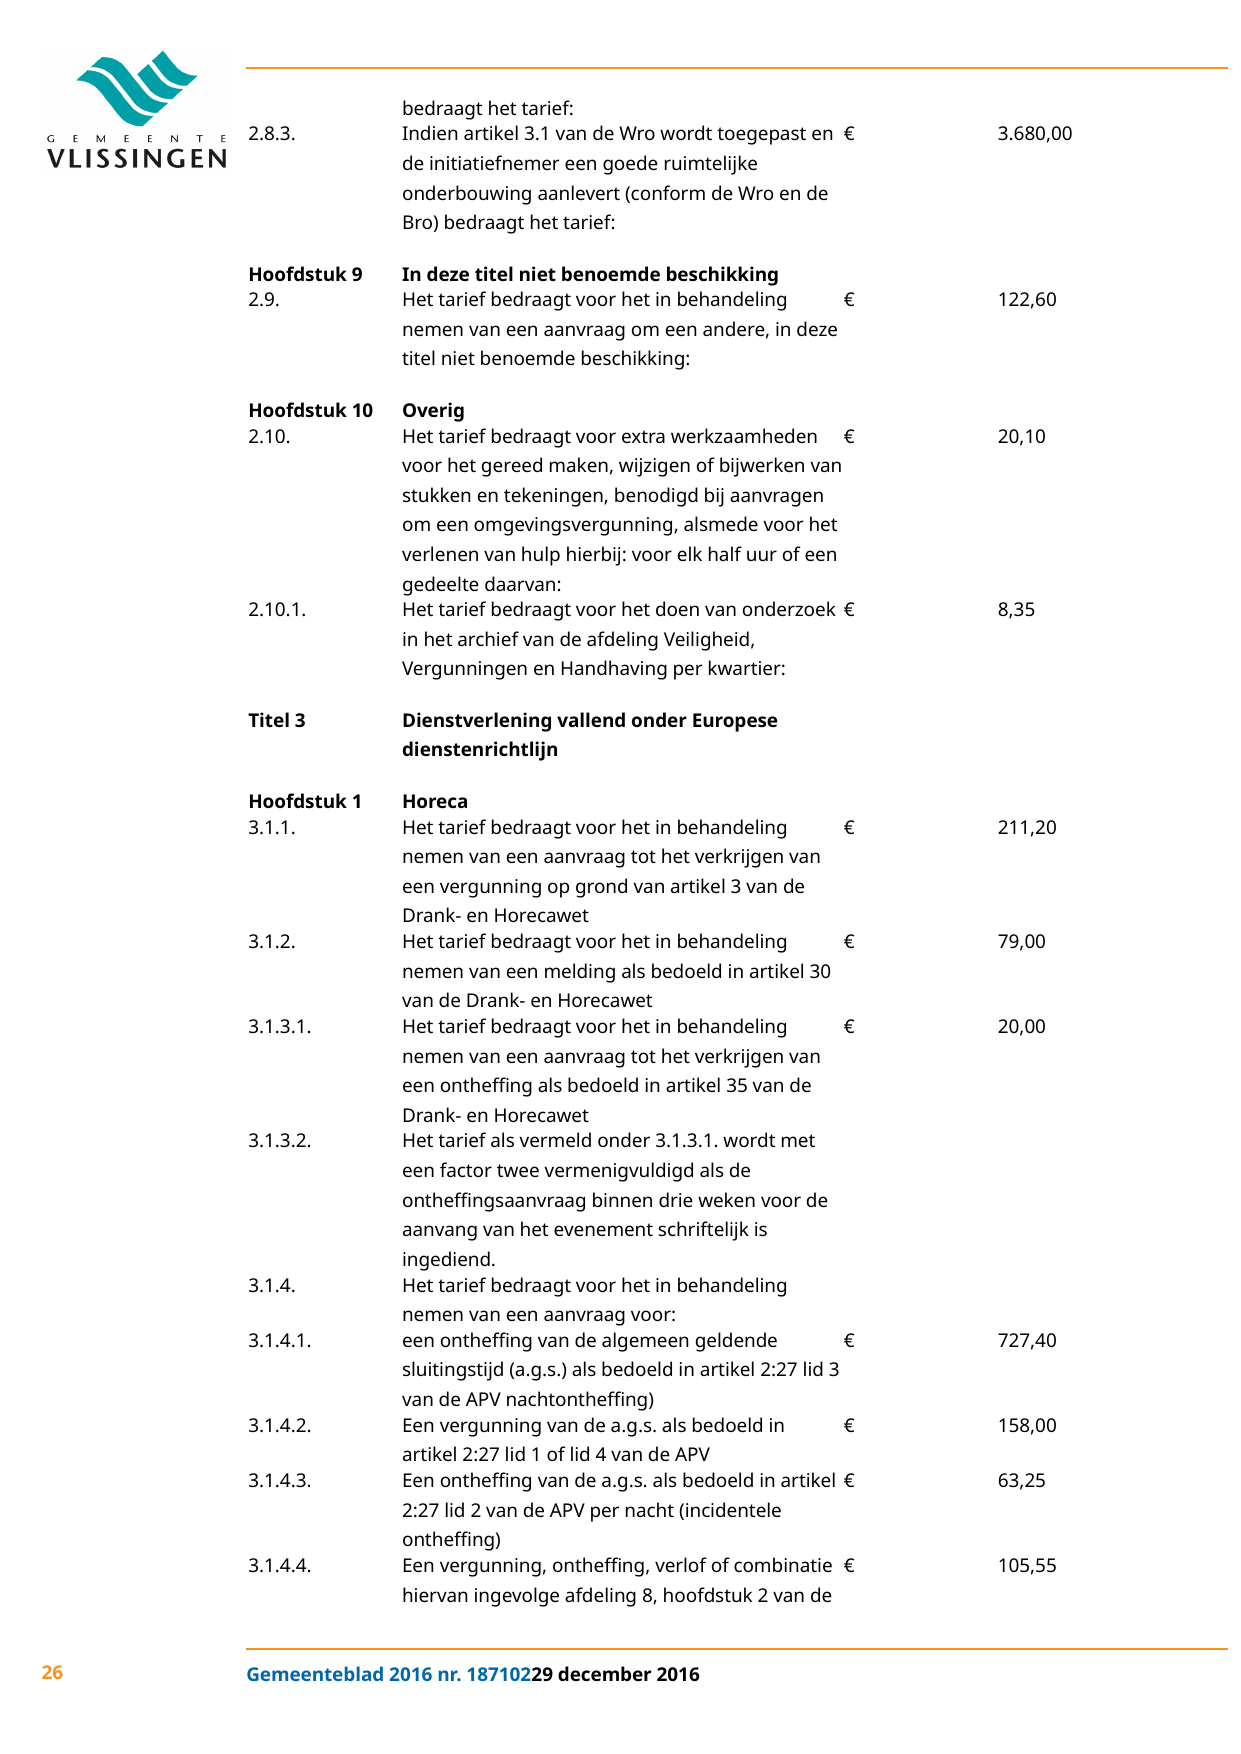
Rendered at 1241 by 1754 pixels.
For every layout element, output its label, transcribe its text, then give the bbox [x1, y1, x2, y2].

table_cell 158,00 [998, 1412, 1152, 1467]
table_cell [402, 235, 844, 261]
table_cell [998, 788, 1152, 814]
table_cell [844, 95, 998, 121]
table_cell 3.1.4.2. [248, 1412, 402, 1467]
table_cell 2.10. [248, 423, 402, 596]
table_cell [248, 95, 402, 121]
table_cell Het tarief bedraagt voor het doen van onderzoek in het archief van de afdeling Veiligheid, Vergunningen en Handhaving per kwartier: [402, 596, 844, 681]
table_cell 8,35 [998, 596, 1152, 681]
table_cell [998, 95, 1152, 121]
table_cell [844, 1272, 998, 1327]
table_cell [248, 371, 402, 397]
table_cell [998, 371, 1152, 397]
table_cell Het tarief bedraagt voor extra werkzaamheden voor het gereed maken, wijzigen of bijwerken van stukken en tekeningen, benodigd bij aanvragen om een omgevingsvergunning, alsmede voor het verlenen van hulp hierbij: voor elk half uur of een gedeelte daarvan: [402, 423, 844, 596]
table_cell Hoofdstuk 10 [248, 397, 402, 423]
table_cell € [844, 1552, 998, 1607]
table_cell Titel 3 [248, 707, 402, 762]
table_cell [844, 763, 998, 788]
table_cell Overig [402, 397, 844, 423]
table_cell Een ontheffing van de a.g.s. als bedoeld in artikel 2:27 lid 2 van de APV per nacht (incidentele ontheffing) [402, 1467, 844, 1552]
table_cell Het tarief als vermeld onder 3.1.3.1. wordt met een factor twee vermenigvuldigd als de ontheffingsaanvraag binnen drie weken voor de aanvang van het evenement schriftelijk is ingediend. [402, 1128, 844, 1272]
table_cell 3.1.4.1. [248, 1327, 402, 1412]
table_cell 727,40 [998, 1327, 1152, 1412]
table_cell [844, 681, 998, 707]
table_cell 2.10.1. [248, 596, 402, 681]
table_cell 3.1.2. [248, 928, 402, 1013]
table_cell [998, 763, 1152, 788]
table_cell Horeca [402, 788, 844, 814]
table_cell 3.1.4.4. [248, 1552, 402, 1607]
table_cell 3.1.3.1. [248, 1013, 402, 1128]
table_cell € [844, 1467, 998, 1552]
table_cell 3.1.1. [248, 814, 402, 928]
table_cell € [844, 1412, 998, 1467]
table_cell [844, 371, 998, 397]
table_cell 105,55 [998, 1552, 1152, 1607]
table_cell Hoofdstuk 9 [248, 261, 402, 286]
table_cell € [844, 814, 998, 928]
table_cell Een vergunning van de a.g.s. als bedoeld in artikel 2:27 lid 1 of lid 4 van de APV [402, 1412, 844, 1467]
table_cell Indien artikel 3.1 van de Wro wordt toegepast en de initiatiefnemer een goede ruimtelijke onderbouwing aanlevert (conform de Wro en de Bro) bedraagt het tarief: [402, 121, 844, 235]
table_cell [844, 788, 998, 814]
table_cell 3.680,00 [998, 121, 1152, 235]
picture [41, 47, 231, 172]
table_cell Een vergunning, ontheffing, verlof of combinatie hiervan ingevolge afdeling 8, hoofdstuk 2 van de [402, 1552, 844, 1607]
table_cell [248, 235, 402, 261]
table_cell 79,00 [998, 928, 1152, 1013]
table_cell [998, 1128, 1152, 1272]
table_cell [844, 1128, 998, 1272]
table_cell 3.1.3.2. [248, 1128, 402, 1272]
table_cell Het tarief bedraagt voor het in behandeling nemen van een aanvraag tot het verkrijgen van een ontheffing als bedoeld in artikel 35 van de Drank- en Horecawet [402, 1013, 844, 1128]
table_cell 63,25 [998, 1467, 1152, 1552]
table_cell € [844, 1327, 998, 1412]
table_cell [844, 707, 998, 762]
table_cell [998, 681, 1152, 707]
table_cell [844, 397, 998, 423]
table_cell [844, 261, 998, 286]
table_cell € [844, 596, 998, 681]
table_cell Hoofdstuk 1 [248, 788, 402, 814]
table_cell Het tarief bedraagt voor het in behandeling nemen van een melding als bedoeld in artikel 30 van de Drank- en Horecawet [402, 928, 844, 1013]
table_cell [998, 235, 1152, 261]
table_cell 122,60 [998, 286, 1152, 371]
table_cell € [844, 423, 998, 596]
table_cell [248, 681, 402, 707]
table_cell 2.9. [248, 286, 402, 371]
table_cell 3.1.4.3. [248, 1467, 402, 1552]
table_cell € [844, 928, 998, 1013]
table_cell [998, 261, 1152, 286]
table_cell Het tarief bedraagt voor het in behandeling nemen van een aanvraag voor: [402, 1272, 844, 1327]
table_cell [402, 763, 844, 788]
table_cell [402, 371, 844, 397]
table_cell bedraagt het tarief: [402, 95, 844, 121]
table_cell [998, 1272, 1152, 1327]
table_cell € [844, 121, 998, 235]
table_cell een ontheffing van de algemeen geldende sluitingstijd (a.g.s.) als bedoeld in artikel 2:27 lid 3 van de APV nachtontheffing) [402, 1327, 844, 1412]
table_cell [248, 763, 402, 788]
table_cell 2.8.3. [248, 121, 402, 235]
table_cell Het tarief bedraagt voor het in behandeling nemen van een aanvraag tot het verkrijgen van een vergunning op grond van artikel 3 van de Drank- en Horecawet [402, 814, 844, 928]
table_cell [998, 397, 1152, 423]
table_cell Dienstverlening vallend onder Europese dienstenrichtlijn [402, 707, 844, 762]
table_cell [844, 235, 998, 261]
table_cell € [844, 1013, 998, 1128]
table_cell Het tarief bedraagt voor het in behandeling nemen van een aanvraag om een andere, in deze titel niet benoemde beschikking: [402, 286, 844, 371]
table_cell 3.1.4. [248, 1272, 402, 1327]
table_cell 20,00 [998, 1013, 1152, 1128]
table_cell 211,20 [998, 814, 1152, 928]
table_cell In deze titel niet benoemde beschikking [402, 261, 844, 286]
table_cell [402, 681, 844, 707]
table_cell 20,10 [998, 423, 1152, 596]
table_cell [998, 707, 1152, 762]
table_cell € [844, 286, 998, 371]
